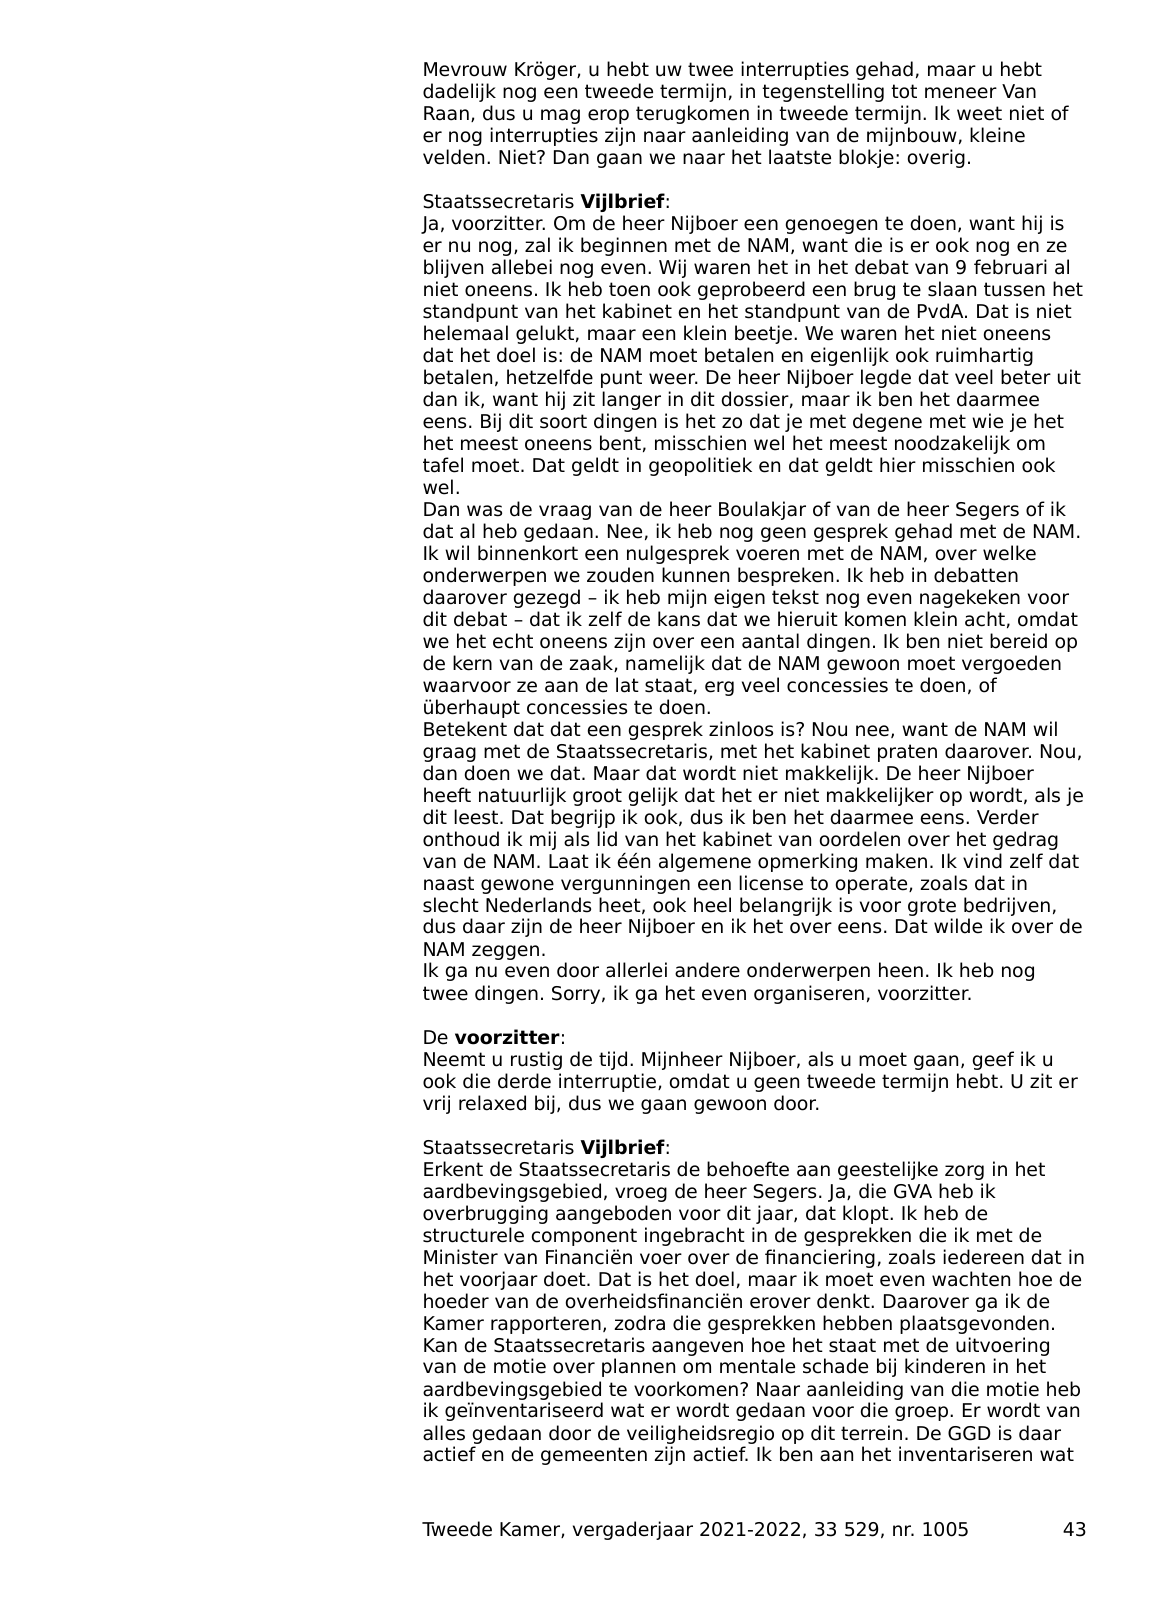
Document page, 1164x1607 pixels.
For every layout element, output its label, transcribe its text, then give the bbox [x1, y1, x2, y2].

text Kan de Staatssecretaris aangeven hoe het staat met de uitvoering van de motie over plannen om mentale schade bij kinderen in het aardbevingsgebied te voorkomen? Naar aanleiding van die motie heb ik geïnventariseerd wat er wordt gedaan voor die groep. Er wordt van alles gedaan door de veiligheidsregio op dit terrein. De GGD is daar actief en de gemeenten zijn actief. Ik ben aan het inventariseren wat [422, 1334, 1087, 1466]
text Betekent dat dat een gesprek zinloos is? Nou nee, want de NAM wil graag met de Staatssecretaris, met het kabinet praten daarover. Nou, dan doen we dat. Maar dat wordt niet makkelijk. De heer Nijboer heeft natuurlijk groot gelijk dat het er niet makkelijker op wordt, als je dit leest. Dat begrijp ik ook, dus ik ben het daarmee eens. Verder onthoud ik mij als lid van het kabinet van oordelen over het gedrag van de NAM. Laat ik één algemene opmerking maken. Ik vind zelf dat naast gewone vergunningen een license to operate, zoals dat in slecht Nederlands heet, ook heel belangrijk is voor grote bedrijven, dus daar zijn de heer Nijboer en ik het over eens. Dat wilde ik over de NAM zeggen. [422, 719, 1087, 960]
text De voorzitter: [422, 1027, 1087, 1048]
text Erkent de Staatssecretaris de behoefte aan geestelijke zorg in het aardbevingsgebied, vroeg de heer Segers. Ja, die GVA heb ik overbrugging aangeboden voor dit jaar, dat klopt. Ik heb de structurele component ingebracht in de gesprekken die ik met de Minister van Financiën voer over de financiering, zoals iedereen dat in het voorjaar doet. Dat is het doel, maar ik moet even wachten hoe de hoeder van de overheidsfinanciën erover denkt. Daarover ga ik de Kamer rapporteren, zodra die gesprekken hebben plaatsgevonden. [422, 1159, 1087, 1334]
text Dan was de vraag van de heer Boulakjar of van de heer Segers of ik dat al heb gedaan. Nee, ik heb nog geen gesprek gehad met de NAM. Ik wil binnenkort een nulgesprek voeren met de NAM, over welke onderwerpen we zouden kunnen bespreken. Ik heb in debatten daarover gezegd – ik heb mijn eigen tekst nog even nagekeken voor dit debat – dat ik zelf de kans dat we hieruit komen klein acht, omdat we het echt oneens zijn over een aantal dingen. Ik ben niet bereid op de kern van de zaak, namelijk dat de NAM gewoon moet vergoeden waarvoor ze aan de lat staat, erg veel concessies te doen, of überhaupt concessies te doen. [422, 499, 1087, 719]
text Staatssecretaris Vijlbrief: [422, 1137, 1087, 1159]
text Ik ga nu even door allerlei andere onderwerpen heen. Ik heb nog twee dingen. Sorry, ik ga het even organiseren, voorzitter. [422, 960, 1087, 1004]
text Ja, voorzitter. Om de heer Nijboer een genoegen te doen, want hij is er nu nog, zal ik beginnen met de NAM, want die is er ook nog en ze blijven allebei nog even. Wij waren het in het debat van 9 februari al niet oneens. Ik heb toen ook geprobeerd een brug te slaan tussen het standpunt van het kabinet en het standpunt van de PvdA. Dat is niet helemaal gelukt, maar een klein beetje. We waren het niet oneens dat het doel is: de NAM moet betalen en eigenlijk ook ruimhartig betalen, hetzelfde punt weer. De heer Nijboer legde dat veel beter uit dan ik, want hij zit langer in dit dossier, maar ik ben het daarmee eens. Bij dit soort dingen is het zo dat je met degene met wie je het het meest oneens bent, misschien wel het meest noodzakelijk om tafel moet. Dat geldt in geopolitiek en dat geldt hier misschien ook wel. [422, 213, 1087, 499]
text Staatssecretaris Vijlbrief: [422, 191, 1087, 213]
text Mevrouw Kröger, u hebt uw twee interrupties gehad, maar u hebt dadelijk nog een tweede termijn, in tegenstelling tot meneer Van Raan, dus u mag erop terugkomen in tweede termijn. Ik weet niet of er nog interrupties zijn naar aanleiding van de mijnbouw, kleine velden. Niet? Dan gaan we naar het laatste blokje: overig. [422, 59, 1087, 169]
text Neemt u rustig de tijd. Mijnheer Nijboer, als u moet gaan, geef ik u ook die derde interruptie, omdat u geen tweede termijn hebt. U zit er vrij relaxed bij, dus we gaan gewoon door. [422, 1048, 1087, 1114]
